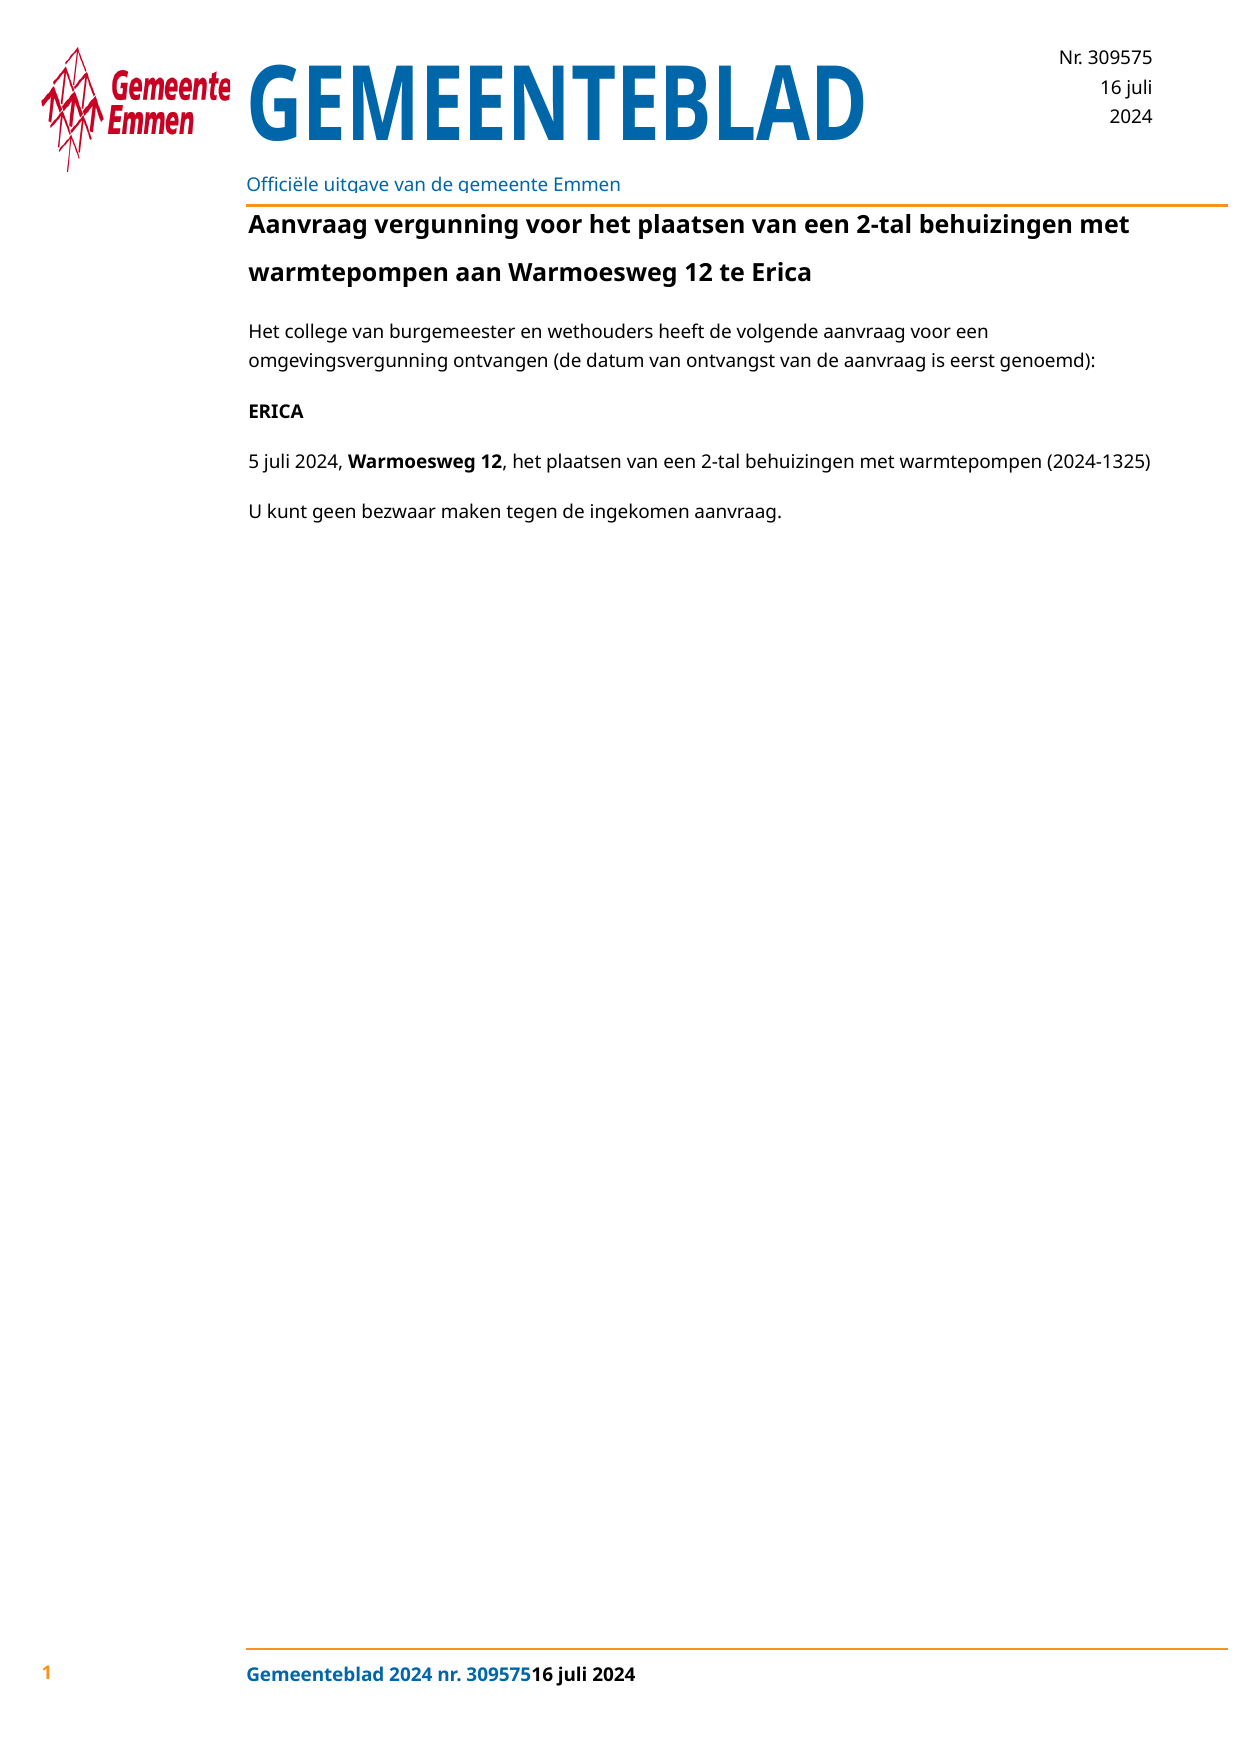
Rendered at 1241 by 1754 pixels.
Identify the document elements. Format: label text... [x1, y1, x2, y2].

picture [41, 47, 231, 172]
text ERICA [248, 398, 1152, 424]
text 5 juli 2024, Warmoesweg 12, het plaatsen van een 2-tal behuizingen met warmtepompen (2024-1325) [248, 448, 1152, 474]
text U kunt geen bezwaar maken tegen de ingekomen aanvraag. [248, 499, 1152, 524]
text Aanvraag vergunning voor het plaatsen van een 2-tal behuizingen met warmtepompen aan Warmoesweg 12 te Erica [248, 207, 1152, 288]
text Het college van burgemeester en wethouders heeft de volgende aanvraag voor een omgevingsvergunning ontvangen (de datum van ontvangst van de aanvraag is eerst genoemd): [248, 318, 1152, 373]
